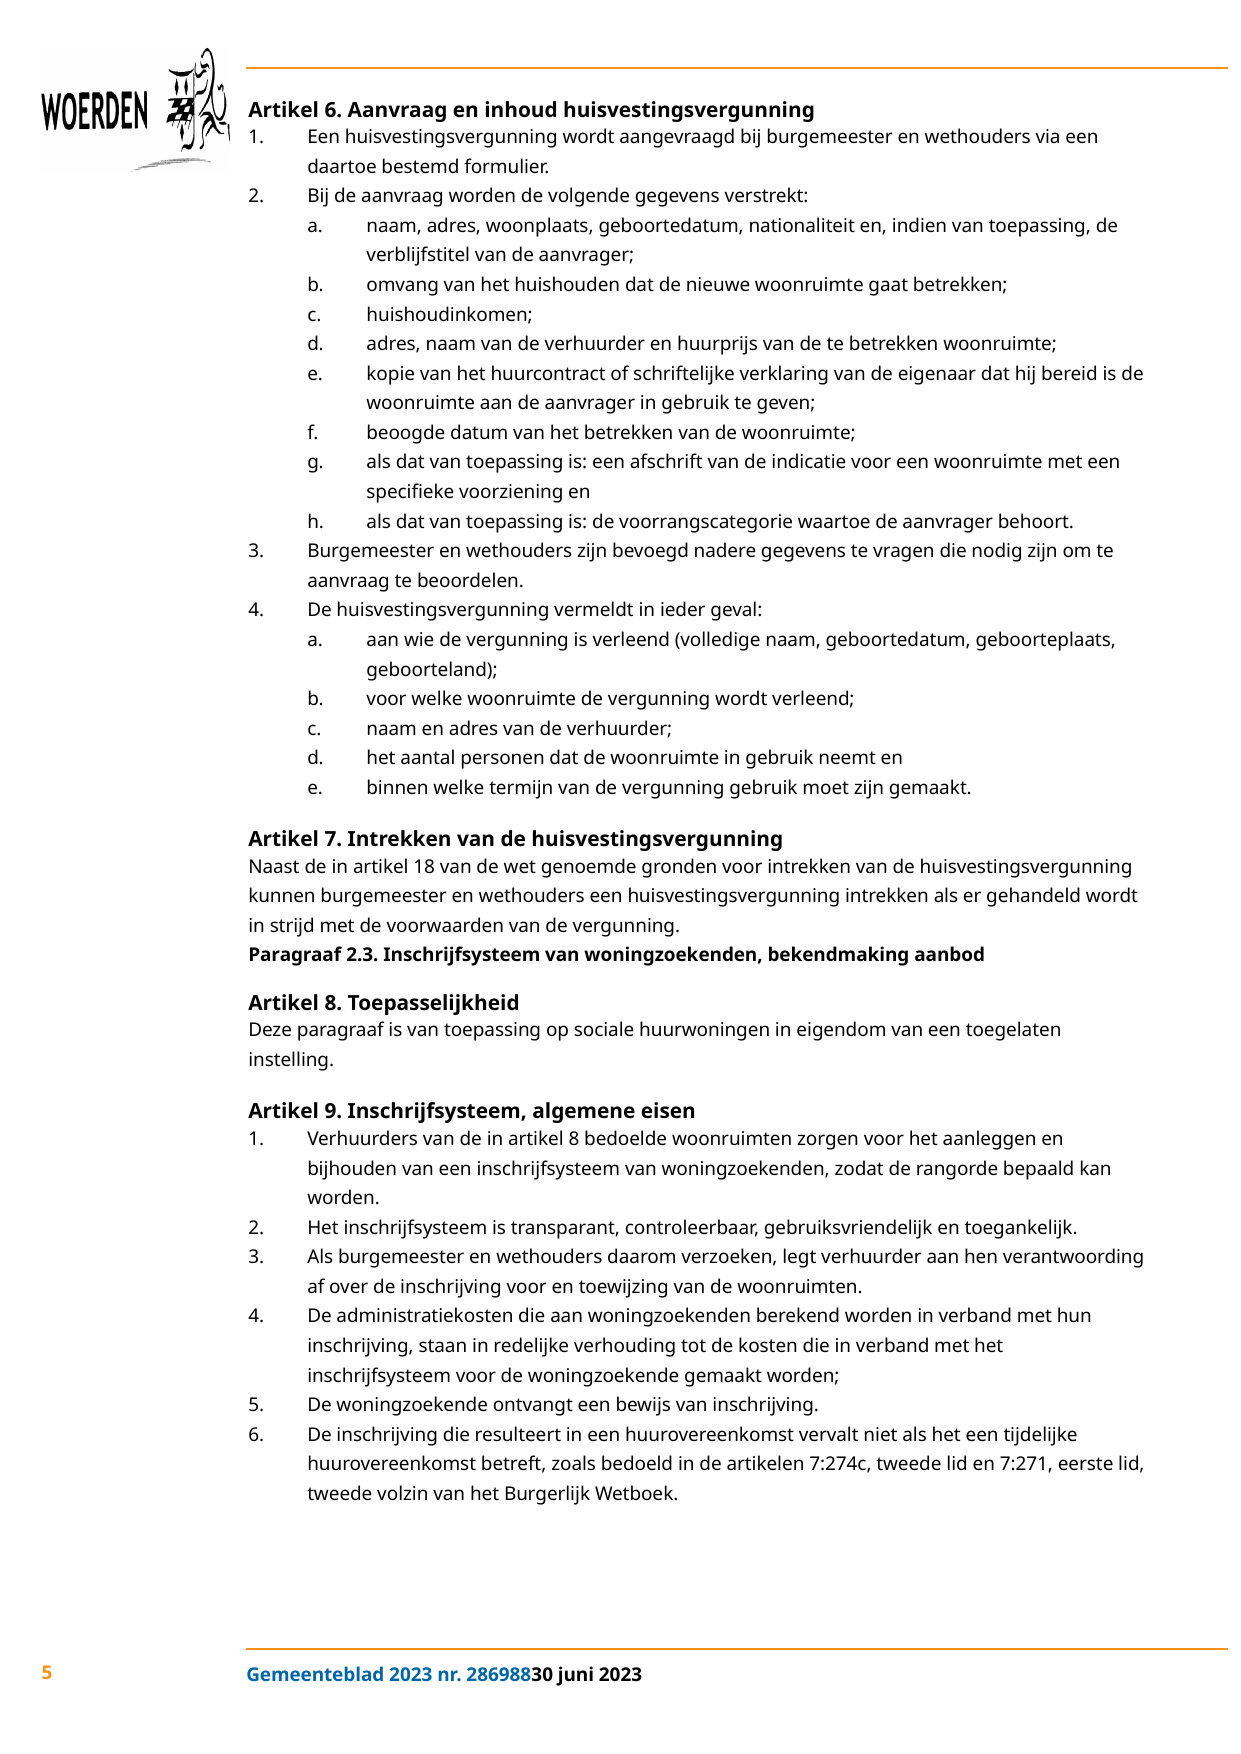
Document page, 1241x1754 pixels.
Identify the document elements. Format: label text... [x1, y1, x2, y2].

picture [41, 47, 231, 172]
text Artikel 8. Toepasselijkheid [248, 988, 1152, 1017]
list Een huisvestingsvergunning wordt aangevraagd bij burgemeester en wethouders via een daartoe bestemd formulier. [248, 123, 1152, 178]
list Als burgemeester en wethouders daarom verzoeken, legt verhuurder aan hen verantwoording af over de inschrijving voor en toewijzing van de woonruimten. [248, 1243, 1152, 1299]
list aan wie de vergunning is verleend (volledige naam, geboortedatum, geboorteplaats, geboorteland); [307, 626, 1152, 681]
text Artikel 7. Intrekken van de huisvestingsvergunning [248, 824, 1152, 853]
text Paragraaf 2.3. Inschrijfsysteem van woningzoekenden, bekendmaking aanbod [248, 942, 1152, 967]
list naam en adres van de verhuurder; [307, 715, 1152, 741]
text Naast de in artikel 18 van de wet genoemde gronden voor intrekken van de huisvestingsvergunning kunnen burgemeester en wethouders een huisvestingsvergunning intrekken als er gehandeld wordt in strijd met de voorwaarden van de vergunning. [248, 853, 1152, 938]
list Het inschrijfsysteem is transparant, controleerbaar, gebruiksvriendelijk en toegankelijk. [248, 1214, 1152, 1239]
list beoogde datum van het betrekken van de woonruimte; [307, 419, 1152, 445]
list De administratiekosten die aan woningzoekenden berekend worden in verband met hun inschrijving, staan in redelijke verhouding tot de kosten die in verband met het inschrijfsysteem voor de woningzoekende gemaakt worden; [248, 1303, 1152, 1387]
list Bij de aanvraag worden de volgende gegevens verstrekt: [248, 182, 1152, 208]
list voor welke woonruimte de vergunning wordt verleend; [307, 685, 1152, 711]
list als dat van toepassing is: een afschrift van de indicatie voor een woonruimte met een specifieke voorziening en [307, 449, 1152, 504]
list kopie van het huurcontract of schriftelijke verklaring van de eigenaar dat hij bereid is de woonruimte aan de aanvrager in gebruik te geven; [307, 360, 1152, 415]
list De huisvestingsvergunning vermeldt in ieder geval: [248, 597, 1152, 622]
list als dat van toepassing is: de voorrangscategorie waartoe de aanvrager behoort. [307, 508, 1152, 533]
list Verhuurders van de in artikel 8 bedoelde woonruimten zorgen voor het aanleggen en bijhouden van een inschrijfsysteem van woningzoekenden, zodat de rangorde bepaald kan worden. [248, 1125, 1152, 1210]
list huishoudinkomen; [307, 301, 1152, 326]
list omvang van het huishouden dat de nieuwe woonruimte gaat betrekken; [307, 271, 1152, 297]
text Deze paragraaf is van toepassing op sociale huurwoningen in eigendom van een toegelaten instelling. [248, 1017, 1152, 1072]
list De inschrijving die resulteert in een huurovereenkomst vervalt niet als het een tijdelijke huurovereenkomst betreft, zoals bedoeld in de artikelen 7:274c, tweede lid en 7:271, eerste lid, tweede volzin van het Burgerlijk Wetboek. [248, 1421, 1152, 1506]
list binnen welke termijn van de vergunning gebruik moet zijn gemaakt. [307, 774, 1152, 800]
text Artikel 6. Aanvraag en inhoud huisvestingsvergunning [248, 95, 1152, 123]
list Burgemeester en wethouders zijn bevoegd nadere gegevens te vragen die nodig zijn om te aanvraag te beoordelen. [248, 537, 1152, 593]
list De woningzoekende ontvangt een bewijs van inschrijving. [248, 1391, 1152, 1417]
list naam, adres, woonplaats, geboortedatum, nationaliteit en, indien van toepassing, de verblijfstitel van de aanvrager; [307, 212, 1152, 267]
list adres, naam van de verhuurder en huurprijs van de te betrekken woonruimte; [307, 330, 1152, 356]
text Artikel 9. Inschrijfsysteem, algemene eisen [248, 1097, 1152, 1125]
list het aantal personen dat de woonruimte in gebruik neemt en [307, 744, 1152, 770]
